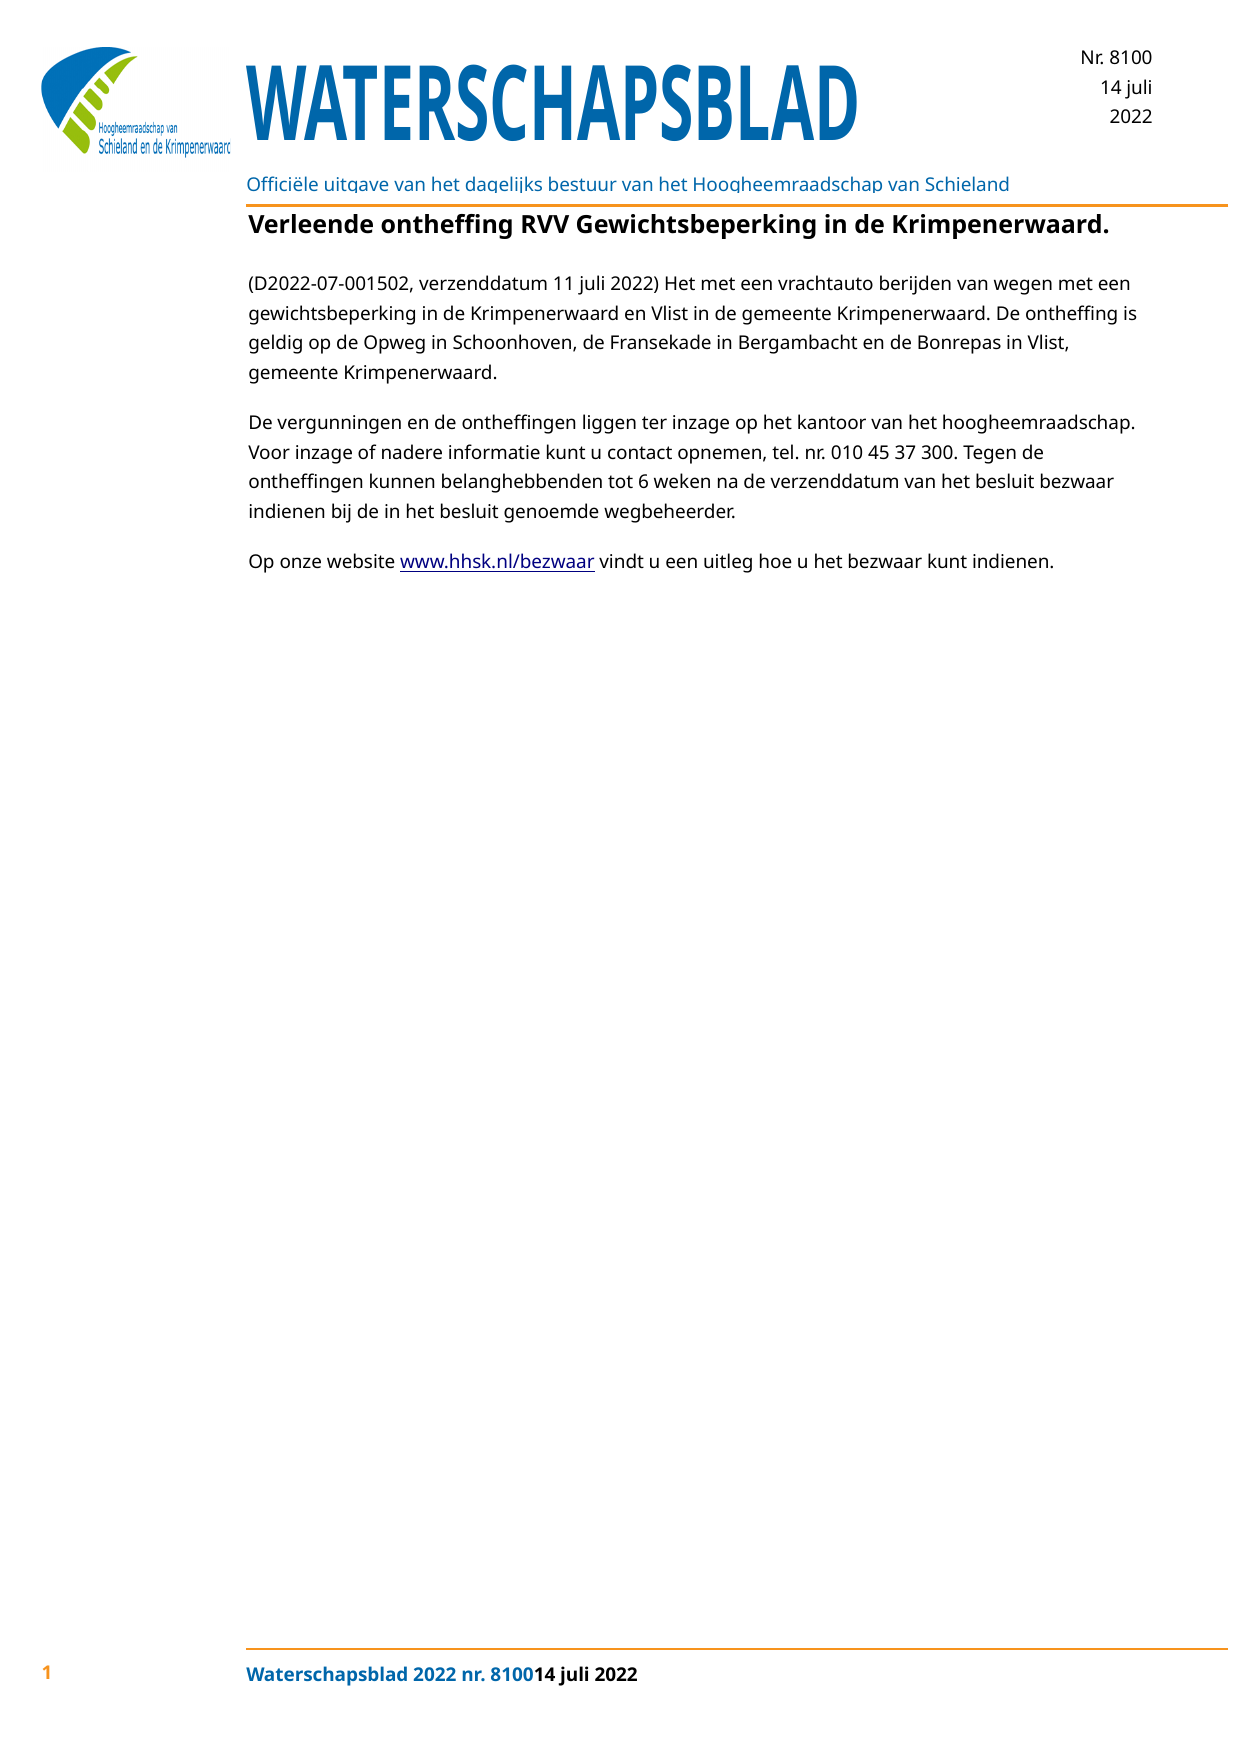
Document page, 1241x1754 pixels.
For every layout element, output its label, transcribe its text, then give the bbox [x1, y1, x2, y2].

text Verleende ontheffing RVV Gewichtsbeperking in de Krimpenerwaard. [248, 207, 1152, 241]
text De vergunningen en de ontheffingen liggen ter inzage op het kantoor van het hoogheemraadschap. Voor inzage of nadere informatie kunt u contact opnemen, tel. nr. 010 45 37 300. Tegen de ontheffingen kunnen belanghebbenden tot 6 weken na de verzenddatum van het besluit bezwaar indienen bij de in het besluit genoemde wegbeheerder. [248, 409, 1152, 524]
text (D2022-07-001502, verzenddatum 11 juli 2022) Het met een vrachtauto berijden van wegen met een gewichtsbeperking in de Krimpenerwaard en Vlist in de gemeente Krimpenerwaard. De ontheffing is geldig op de Opweg in Schoonhoven, de Fransekade in Bergambacht en de Bonrepas in Vlist, gemeente Krimpenerwaard. [248, 270, 1152, 385]
text Op onze website www.hhsk.nl/bezwaar vindt u een uitleg hoe u het bezwaar kunt indienen. [248, 549, 1152, 574]
picture [41, 47, 231, 172]
